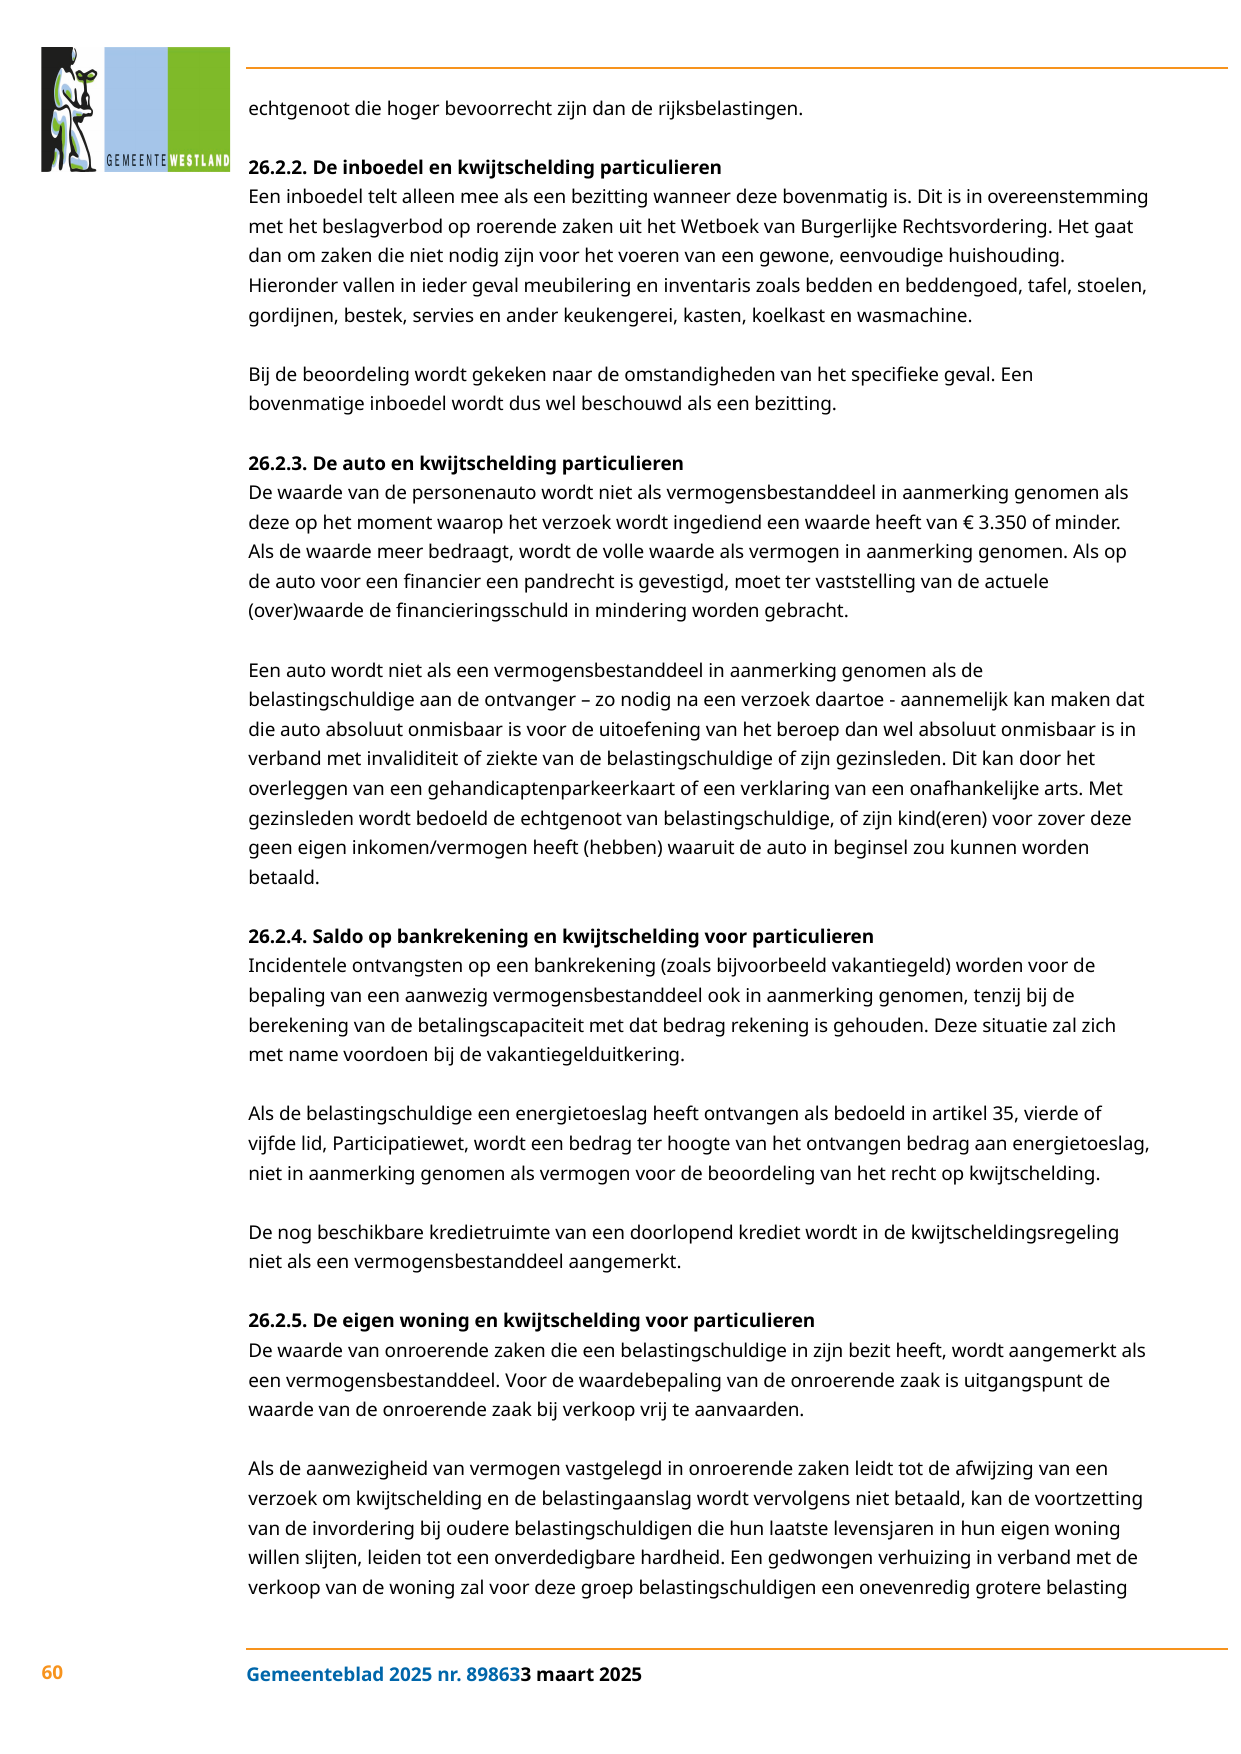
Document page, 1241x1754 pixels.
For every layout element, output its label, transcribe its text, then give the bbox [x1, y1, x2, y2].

text 26.2.3. De auto en kwijtschelding particulieren [248, 450, 1152, 476]
text De waarde van de personenauto wordt niet als vermogensbestanddeel in aanmerking genomen als deze op het moment waarop het verzoek wordt ingediend een waarde heeft van € 3.350 of minder. Als de waarde meer bedraagt, wordt de volle waarde als vermogen in aanmerking genomen. Als op de auto voor een financier een pandrecht is gevestigd, moet ter vaststelling van de actuele (over)waarde de financieringsschuld in mindering worden gebracht. [248, 479, 1152, 623]
text Een inboedel telt alleen mee als een bezitting wanneer deze bovenmatig is. Dit is in overeenstemming met het beslagverbod op roerende zaken uit het Wetboek van Burgerlijke Rechtsvordering. Het gaat dan om zaken die niet nodig zijn voor het voeren van een gewone, eenvoudige huishouding. Hieronder vallen in ieder geval meubilering en inventaris zoals bedden en beddengoed, tafel, stoelen, gordijnen, bestek, servies en ander keukengerei, kasten, koelkast en wasmachine. [248, 183, 1152, 328]
text echtgenoot die hoger bevoorrecht zijn dan de rijksbelastingen. [248, 95, 1152, 121]
text Als de belastingschuldige een energietoeslag heeft ontvangen als bedoeld in artikel 35, vierde of vijfde lid, Participatiewet, wordt een bedrag ter hoogte van het ontvangen bedrag aan energietoeslag, niet in aanmerking genomen als vermogen voor de beoordeling van het recht op kwijtschelding. [248, 1101, 1152, 1186]
text 26.2.4. Saldo op bankrekening en kwijtschelding voor particulieren [248, 923, 1152, 949]
text De nog beschikbare kredietruimte van een doorlopend krediet wordt in de kwijtscheldingsregeling niet als een vermogensbestanddeel aangemerkt. [248, 1219, 1152, 1274]
text 26.2.2. De inboedel en kwijtschelding particulieren [248, 154, 1152, 180]
text De waarde van onroerende zaken die een belastingschuldige in zijn bezit heeft, wordt aangemerkt als een vermogensbestanddeel. Voor de waardebepaling van de onroerende zaak is uitgangspunt de waarde van de onroerende zaak bij verkoop vrij te aanvaarden. [248, 1337, 1152, 1422]
text Als de aanwezigheid van vermogen vastgelegd in onroerende zaken leidt tot de afwijzing van een verzoek om kwijtschelding en de belastingaanslag wordt vervolgens niet betaald, kan de voortzetting van de invordering bij oudere belastingschuldigen die hun laatste levensjaren in hun eigen woning willen slijten, leiden tot een onverdedigbare hardheid. Een gedwongen verhuizing in verband met de verkoop van de woning zal voor deze groep belastingschuldigen een onevenredig grotere belasting [248, 1456, 1152, 1600]
text Incidentele ontvangsten op een bankrekening (zoals bijvoorbeeld vakantiegeld) worden voor de bepaling van een aanwezig vermogensbestanddeel ook in aanmerking genomen, tenzij bij de berekening van de betalingscapaciteit met dat bedrag rekening is gehouden. Deze situatie zal zich met name voordoen bij de vakantiegelduitkering. [248, 953, 1152, 1067]
picture [41, 47, 231, 172]
text 26.2.5. De eigen woning en kwijtschelding voor particulieren [248, 1308, 1152, 1333]
text Een auto wordt niet als een vermogensbestanddeel in aanmerking genomen als de belastingschuldige aan de ontvanger – zo nodig na een verzoek daartoe - aannemelijk kan maken dat die auto absoluut onmisbaar is voor de uitoefening van het beroep dan wel absoluut onmisbaar is in verband met invaliditeit of ziekte van de belastingschuldige of zijn gezinsleden. Dit kan door het overleggen van een gehandicaptenparkeerkaart of een verklaring van een onafhankelijke arts. Met gezinsleden wordt bedoeld de echtgenoot van belastingschuldige, of zijn kind(eren) voor zover deze geen eigen inkomen/vermogen heeft (hebben) waaruit de auto in beginsel zou kunnen worden betaald. [248, 657, 1152, 890]
text Bij de beoordeling wordt gekeken naar de omstandigheden van het specifieke geval. Een bovenmatige inboedel wordt dus wel beschouwd als een bezitting. [248, 361, 1152, 416]
